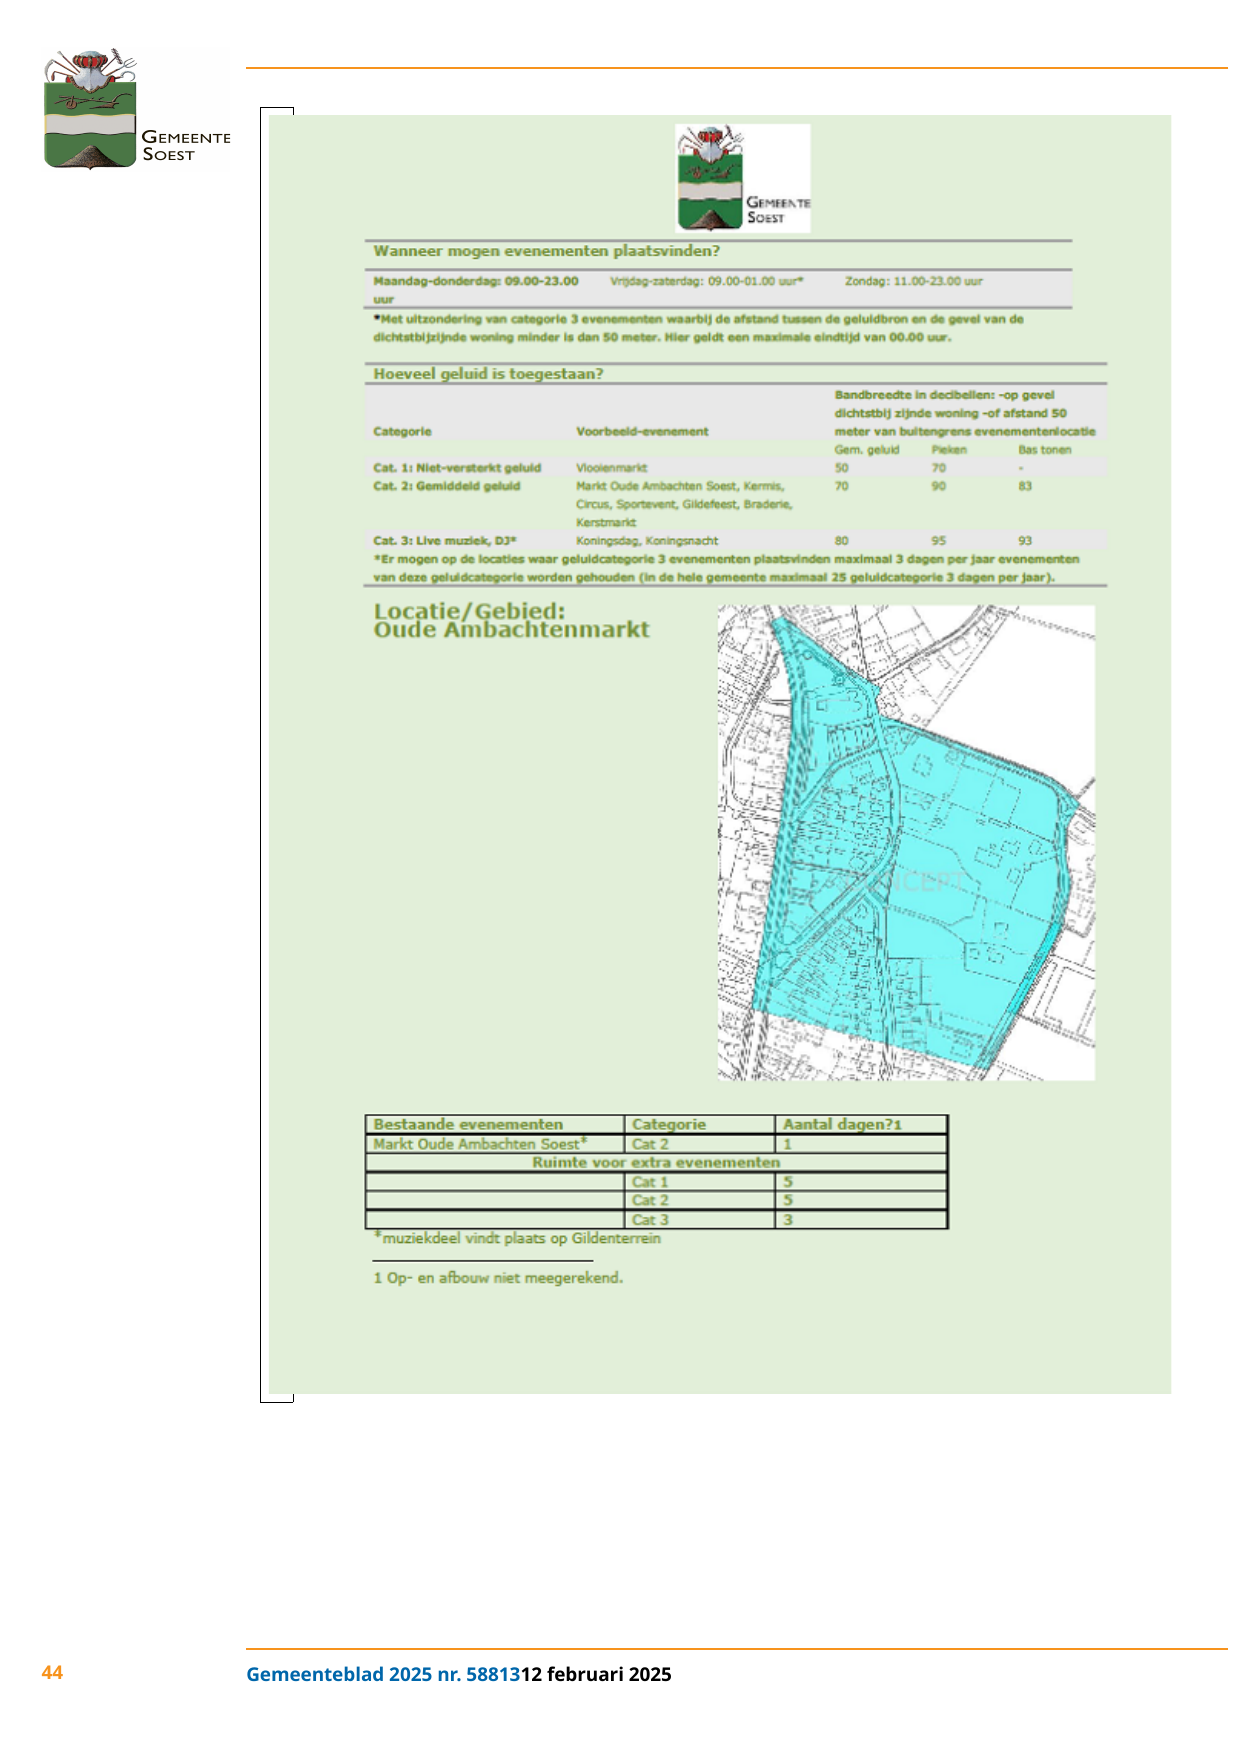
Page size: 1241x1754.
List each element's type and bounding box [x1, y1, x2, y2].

picture [268, 115, 1173, 1394]
picture [41, 47, 231, 172]
